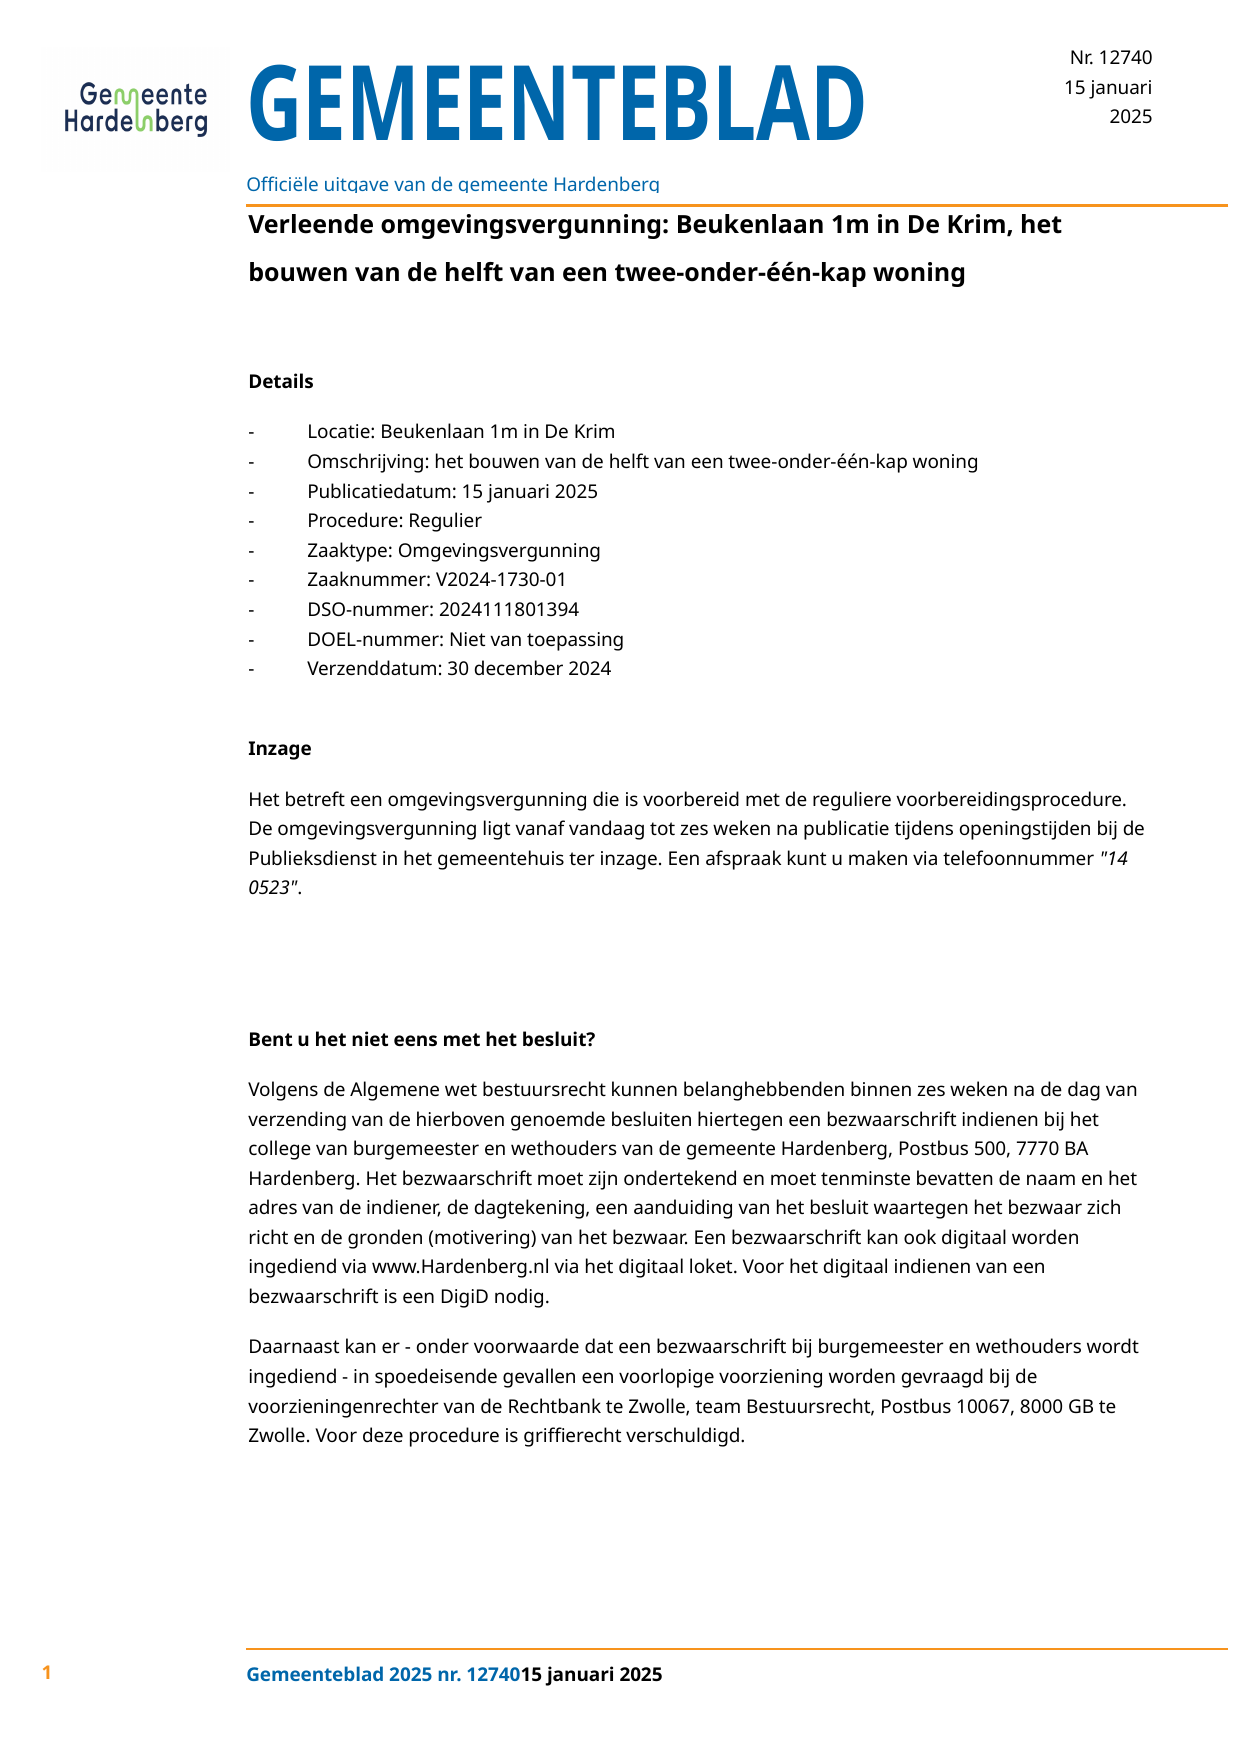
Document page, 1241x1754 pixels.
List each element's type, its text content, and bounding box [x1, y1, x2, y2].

list Locatie: Beukenlaan 1m in De Krim [248, 419, 1152, 444]
list DOEL-nummer: Niet van toepassing [248, 626, 1152, 652]
list Publicatiedatum: 15 januari 2025 [248, 478, 1152, 504]
text Bent u het niet eens met het besluit? [248, 1026, 1152, 1052]
text Verleende omgevingsvergunning: Beukenlaan 1m in De Krim, het bouwen van de helft van een twee-onder-één-kap woning [248, 207, 1152, 288]
text Volgens de Algemene wet bestuursrecht kunnen belanghebbenden binnen zes weken na de dag van verzending van de hierboven genoemde besluiten hiertegen een bezwaarschrift indienen bij het college van burgemeester en wethouders van de gemeente Hardenberg, Postbus 500, 7770 BA Hardenberg. Het bezwaarschrift moet zijn ondertekend en moet tenminste bevatten de naam en het adres van de indiener, de dagtekening, een aanduiding van het besluit waartegen het bezwaar zich richt en de gronden (motivering) van het bezwaar. Een bezwaarschrift kan ook digitaal worden ingediend via www.Hardenberg.nl via het digitaal loket. Voor het digitaal indienen van een bezwaarschrift is een DigiD nodig. [248, 1076, 1152, 1309]
list Zaaktype: Omgevingsvergunning [248, 537, 1152, 563]
text Inzage [248, 735, 1152, 761]
text Het betreft een omgevingsvergunning die is voorbereid met de reguliere voorbereidingsprocedure. De omgevingsvergunning ligt vanaf vandaag tot zes weken na publicatie tijdens openingstijden bij de Publieksdienst in het gemeentehuis ter inzage. Een afspraak kunt u maken via telefoonnummer "14 0523". [248, 786, 1152, 900]
text Details [248, 368, 1152, 394]
list Omschrijving: het bouwen van de helft van een twee-onder-één-kap woning [248, 448, 1152, 474]
picture [41, 47, 231, 172]
list DSO-nummer: 2024111801394 [248, 596, 1152, 622]
list Zaaknummer: V2024-1730-01 [248, 567, 1152, 592]
text Daarnaast kan er - onder voorwaarde dat een bezwaarschrift bij burgemeester en wethouders wordt ingediend - in spoedeisende gevallen een voorlopige voorziening worden gevraagd bij de voorzieningenrechter van de Rechtbank te Zwolle, team Bestuursrecht, Postbus 10067, 8000 GB te Zwolle. Voor deze procedure is griffierecht verschuldigd. [248, 1334, 1152, 1448]
list Verzenddatum: 30 december 2024 [248, 655, 1152, 681]
list Procedure: Regulier [248, 507, 1152, 533]
